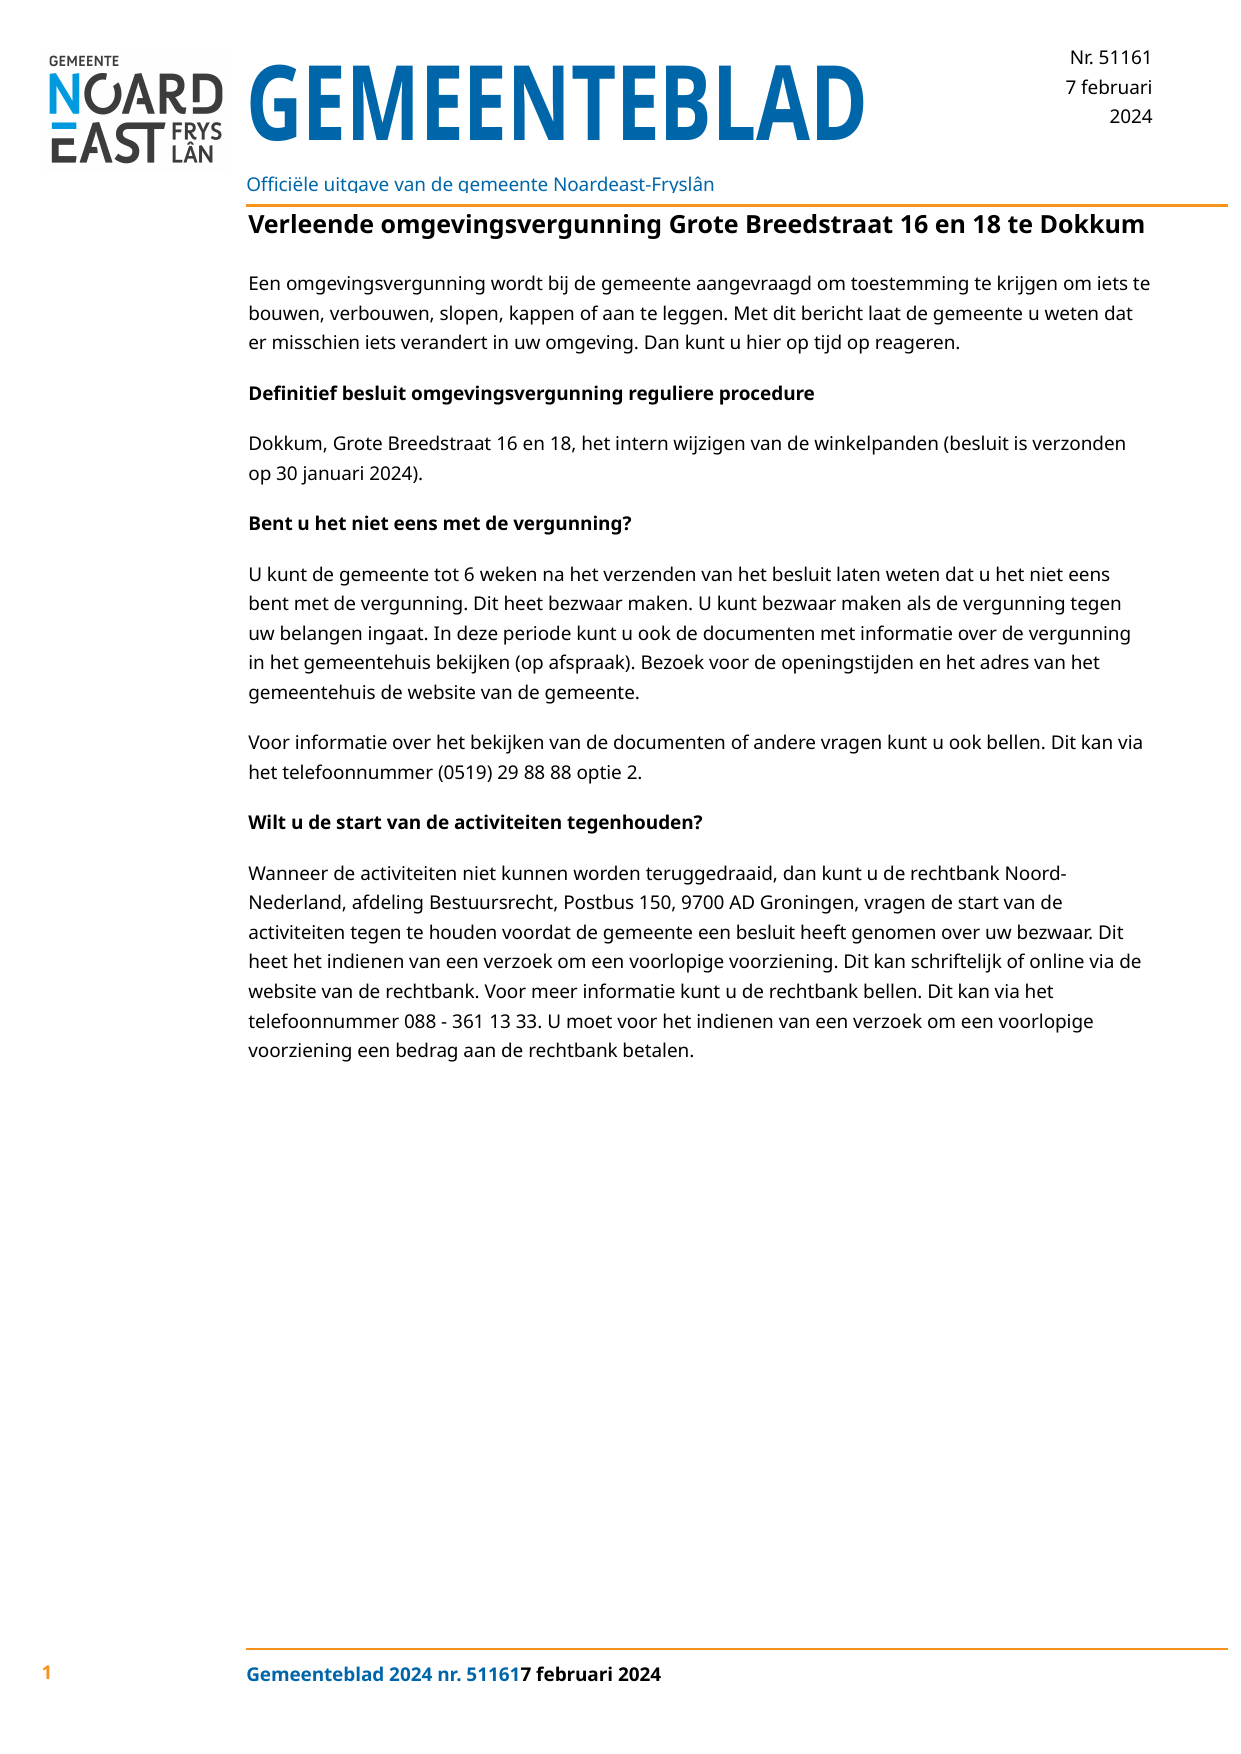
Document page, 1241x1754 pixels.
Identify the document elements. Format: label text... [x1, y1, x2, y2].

text Wilt u de start van de activiteiten tegenhouden? [248, 809, 1152, 835]
picture [41, 47, 231, 172]
text Wanneer de activiteiten niet kunnen worden teruggedraaid, dan kunt u de rechtbank Noord-Nederland, afdeling Bestuursrecht, Postbus 150, 9700 AD Groningen, vragen de start van de activiteiten tegen te houden voordat de gemeente een besluit heeft genomen over uw bezwaar. Dit heet het indienen van een verzoek om een voorlopige voorziening. Dit kan schriftelijk of online via de website van de rechtbank. Voor meer informatie kunt u de rechtbank bellen. Dit kan via het telefoonnummer 088 - 361 13 33. U moet voor het indienen van een verzoek om een voorlopige voorziening een bedrag aan de rechtbank betalen. [248, 860, 1152, 1063]
text Definitief besluit omgevingsvergunning reguliere procedure [248, 380, 1152, 406]
text Voor informatie over het bekijken van de documenten of andere vragen kunt u ook bellen. Dit kan via het telefoonnummer (0519) 29 88 88 optie 2. [248, 729, 1152, 785]
text Een omgevingsvergunning wordt bij de gemeente aangevraagd om toestemming te krijgen om iets te bouwen, verbouwen, slopen, kappen of aan te leggen. Met dit bericht laat de gemeente u weten dat er misschien iets verandert in uw omgeving. Dan kunt u hier op tijd op reageren. [248, 270, 1152, 355]
text Dokkum, Grote Breedstraat 16 en 18, het intern wijzigen van de winkelpanden (besluit is verzonden op 30 januari 2024). [248, 430, 1152, 486]
text U kunt de gemeente tot 6 weken na het verzenden van het besluit laten weten dat u het niet eens bent met de vergunning. Dit heet bezwaar maken. U kunt bezwaar maken als de vergunning tegen uw belangen ingaat. In deze periode kunt u ook de documenten met informatie over de vergunning in het gemeentehuis bekijken (op afspraak). Bezoek voor de openingstijden en het adres van het gemeentehuis de website van de gemeente. [248, 561, 1152, 705]
text Verleende omgevingsvergunning Grote Breedstraat 16 en 18 te Dokkum [248, 207, 1152, 241]
text Bent u het niet eens met de vergunning? [248, 510, 1152, 536]
